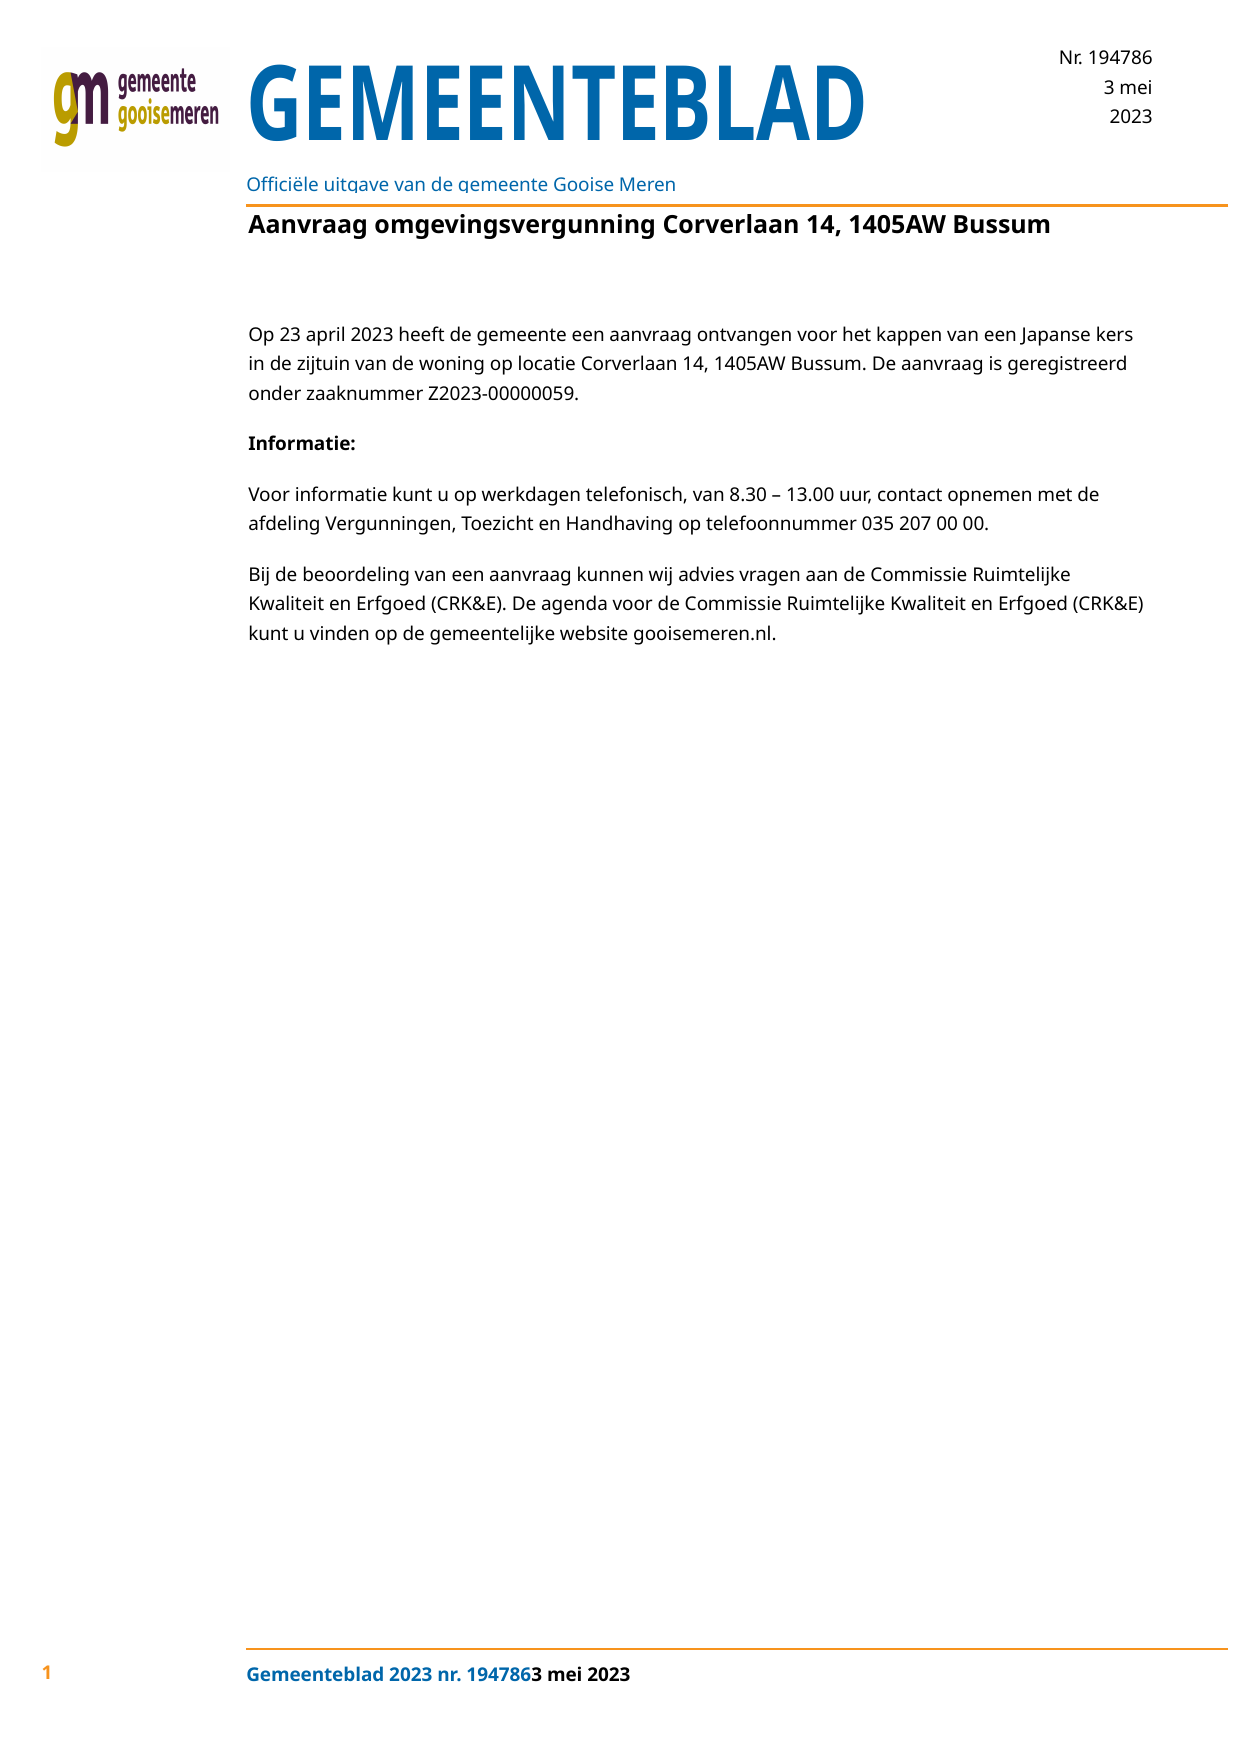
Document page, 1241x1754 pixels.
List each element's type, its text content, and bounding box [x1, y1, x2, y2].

text Bij de beoordeling van een aanvraag kunnen wij advies vragen aan de Commissie Ruimtelijke Kwaliteit en Erfgoed (CRK&E). De agenda voor de Commissie Ruimtelijke Kwaliteit en Erfgoed (CRK&E) kunt u vinden op de gemeentelijke website gooisemeren.nl. [248, 561, 1152, 646]
text Voor informatie kunt u op werkdagen telefonisch, van 8.30 – 13.00 uur, contact opnemen met de afdeling Vergunningen, Toezicht en Handhaving op telefoonnummer 035 207 00 00. [248, 481, 1152, 536]
picture [41, 47, 231, 172]
text Aanvraag omgevingsvergunning Corverlaan 14, 1405AW Bussum [248, 207, 1152, 241]
text Informatie: [248, 430, 1152, 456]
text Op 23 april 2023 heeft de gemeente een aanvraag ontvangen voor het kappen van een Japanse kers in de zijtuin van de woning op locatie Corverlaan 14, 1405AW Bussum. De aanvraag is geregistreerd onder zaaknummer Z2023-00000059. [248, 321, 1152, 406]
